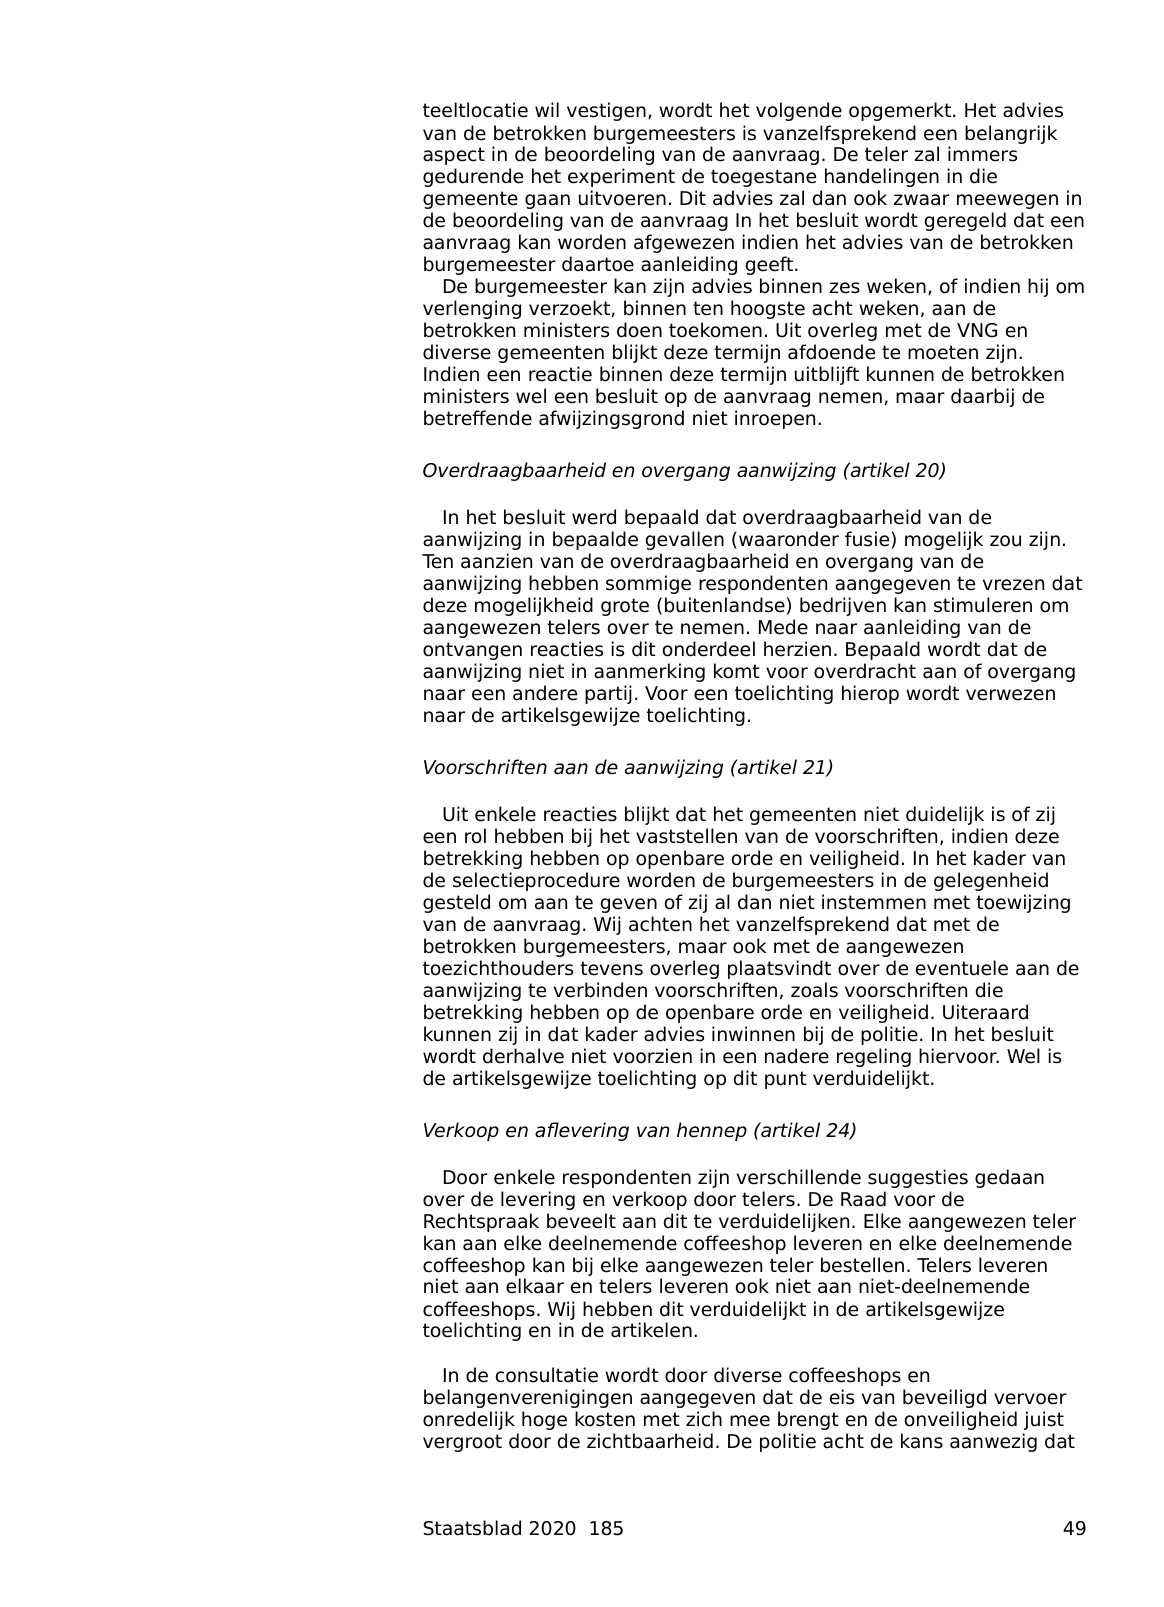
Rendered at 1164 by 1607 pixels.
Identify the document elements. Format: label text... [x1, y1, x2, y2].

subtitle Voorschriften aan de aanwijzing (artikel 21) [422, 757, 1087, 779]
text In het besluit werd bepaald dat overdraagbaarheid van de aanwijzing in bepaalde gevallen (waaronder fusie) mogelijk zou zijn. Ten aanzien van de overdraagbaarheid en overgang van de aanwijzing hebben sommige respondenten aangegeven te vrezen dat deze mogelijkheid grote (buitenlandse) bedrijven kan stimuleren om aangewezen telers over te nemen. Mede naar aanleiding van de ontvangen reacties is dit onderdeel herzien. Bepaald wordt dat de aanwijzing niet in aanmerking komt voor overdracht aan of overgang naar een andere partij. Voor een toelichting hierop wordt verwezen naar de artikelsgewijze toelichting. [422, 507, 1087, 727]
text Door enkele respondenten zijn verschillende suggesties gedaan over de levering en verkoop door telers. De Raad voor de Rechtspraak beveelt aan dit te verduidelijken. Elke aangewezen teler kan aan elke deelnemende coffeeshop leveren en elke deelnemende coffeeshop kan bij elke aangewezen teler bestellen. Telers leveren niet aan elkaar en telers leveren ook niet aan niet-deelnemende coffeeshops. Wij hebben dit verduidelijkt in de artikelsgewijze toelichting en in de artikelen. [422, 1167, 1087, 1342]
subtitle Overdraagbaarheid en overgang aanwijzing (artikel 20) [422, 460, 1087, 482]
text De burgemeester kan zijn advies binnen zes weken, of indien hij om verlenging verzoekt, binnen ten hoogste acht weken, aan de betrokken ministers doen toekomen. Uit overleg met de VNG en diverse gemeenten blijkt deze termijn afdoende te moeten zijn. Indien een reactie binnen deze termijn uitblijft kunnen de betrokken ministers wel een besluit op de aanvraag nemen, maar daarbij de betreffende afwijzingsgrond niet inroepen. [422, 276, 1087, 430]
subtitle Verkoop en aflevering van hennep (artikel 24) [422, 1119, 1087, 1142]
text teeltlocatie wil vestigen, wordt het volgende opgemerkt. Het advies van de betrokken burgemeesters is vanzelfsprekend een belangrijk aspect in de beoordeling van de aanvraag. De teler zal immers gedurende het experiment de toegestane handelingen in die gemeente gaan uitvoeren. Dit advies zal dan ook zwaar meewegen in de beoordeling van de aanvraag In het besluit wordt geregeld dat een aanvraag kan worden afgewezen indien het advies van de betrokken burgemeester daartoe aanleiding geeft. [422, 100, 1087, 276]
text In de consultatie wordt door diverse coffeeshops en belangenverenigingen aangegeven dat de eis van beveiligd vervoer onredelijk hoge kosten met zich mee brengt en de onveiligheid juist vergroot door de zichtbaarheid. De politie acht de kans aanwezig dat [422, 1364, 1087, 1452]
text Uit enkele reacties blijkt dat het gemeenten niet duidelijk is of zij een rol hebben bij het vaststellen van de voorschriften, indien deze betrekking hebben op openbare orde en veiligheid. In het kader van de selectieprocedure worden de burgemeesters in de gelegenheid gesteld om aan te geven of zij al dan niet instemmen met toewijzing van de aanvraag. Wij achten het vanzelfsprekend dat met de betrokken burgemeesters, maar ook met de aangewezen toezichthouders tevens overleg plaatsvindt over de eventuele aan de aanwijzing te verbinden voorschriften, zoals voorschriften die betrekking hebben op de openbare orde en veiligheid. Uiteraard kunnen zij in dat kader advies inwinnen bij de politie. In het besluit wordt derhalve niet voorzien in een nadere regeling hiervoor. Wel is de artikelsgewijze toelichting op dit punt verduidelijkt. [422, 804, 1087, 1089]
